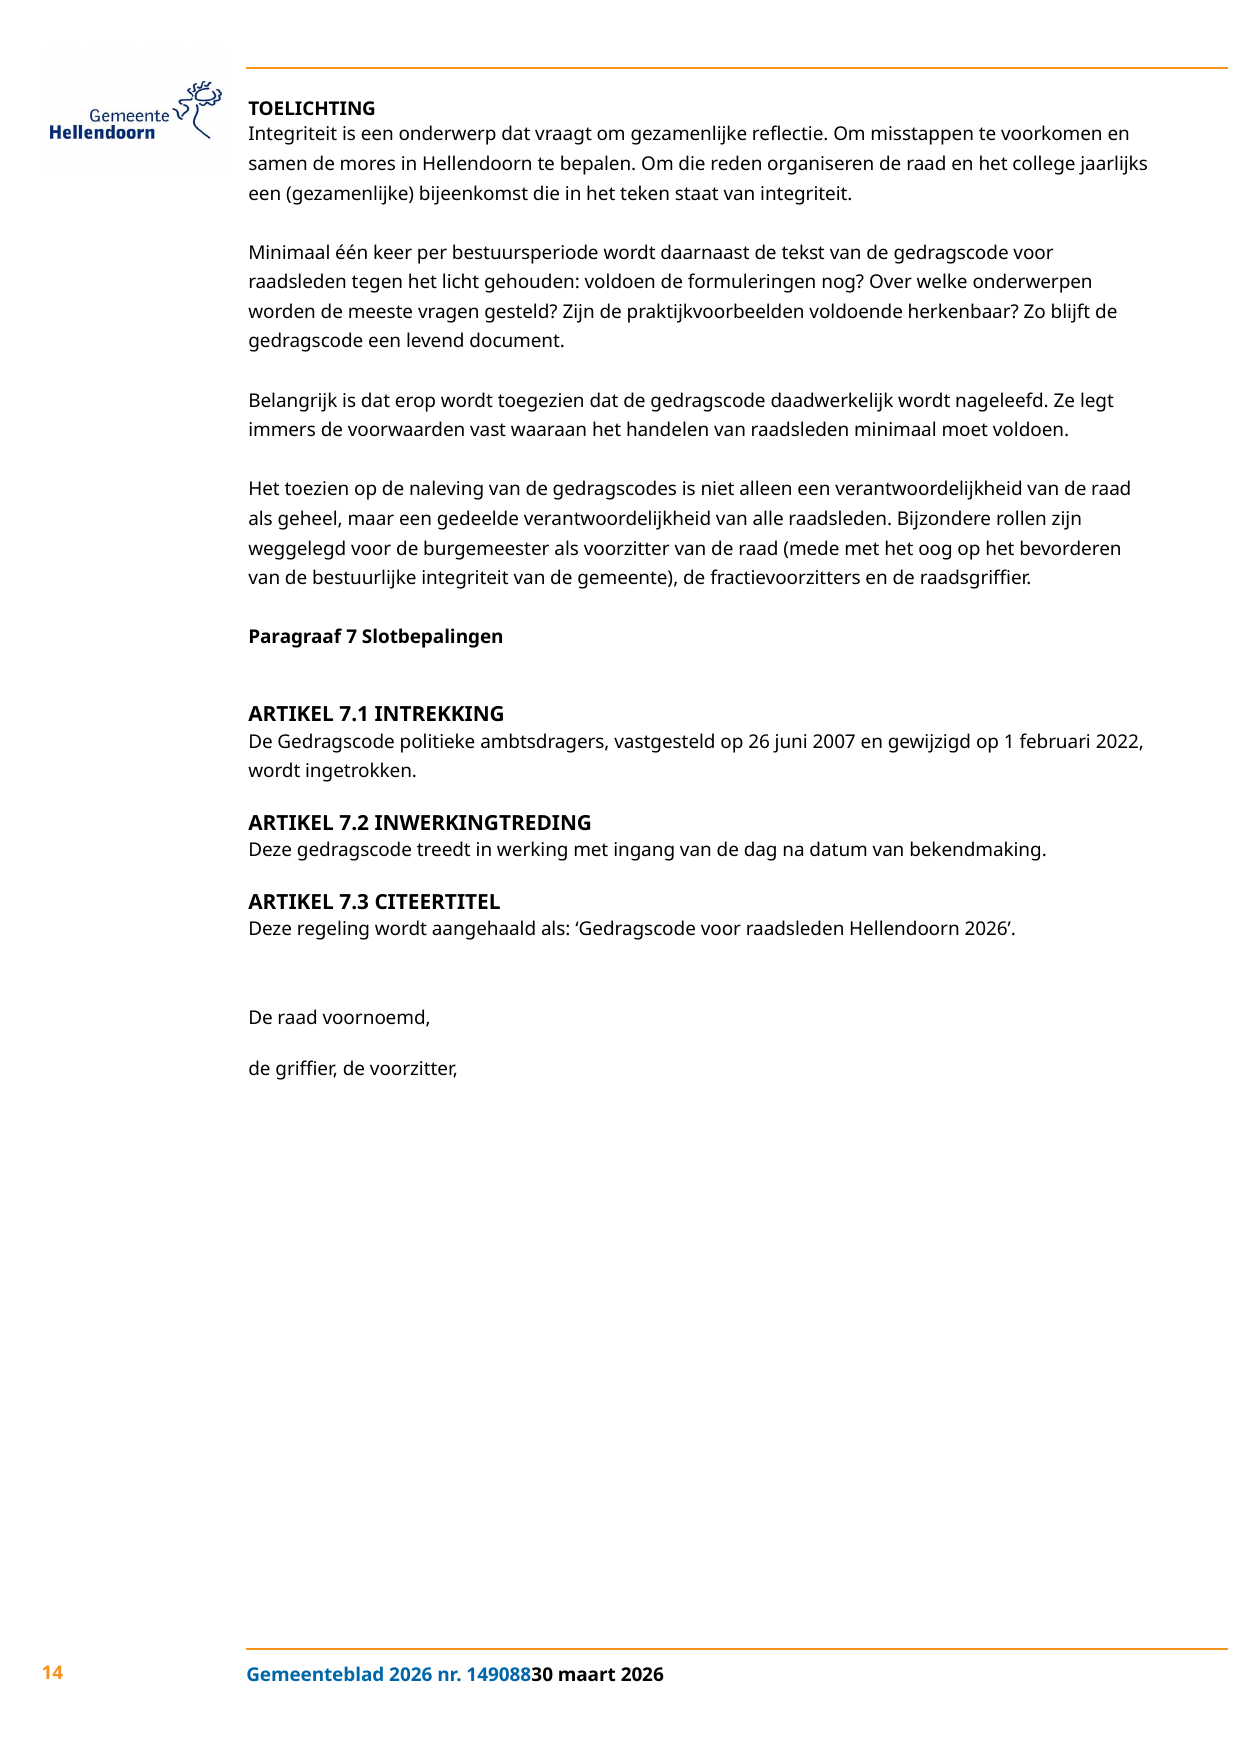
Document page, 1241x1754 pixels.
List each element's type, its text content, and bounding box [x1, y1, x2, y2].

text de griffier, de voorzitter, [248, 1056, 1152, 1081]
text ARTIKEL 7.2 INWERKINGTREDING [248, 808, 1152, 836]
text Integriteit is een onderwerp dat vraagt om gezamenlijke reflectie. Om misstappen te voorkomen en samen de mores in Hellendoorn te bepalen. Om die reden organiseren de raad en het college jaarlijks een (gezamenlijke) bijeenkomst die in het teken staat van integriteit. [248, 121, 1152, 205]
text Minimaal één keer per bestuursperiode wordt daarnaast de tekst van de gedragscode voor raadsleden tegen het licht gehouden: voldoen de formuleringen nog? Over welke onderwerpen worden de meeste vragen gesteld? Zijn de praktijkvoorbeelden voldoende herkenbaar? Zo blijft de gedragscode een levend document. [248, 239, 1152, 353]
text De raad voornoemd, [248, 1004, 1152, 1030]
text De Gedragscode politieke ambtsdragers, vastgesteld op 26 juni 2007 en gewijzigd op 1 februari 2022, wordt ingetrokken. [248, 728, 1152, 783]
picture [41, 47, 231, 172]
text Deze regeling wordt aangehaald als: ‘Gedragscode voor raadsleden Hellendoorn 2026’. [248, 915, 1152, 941]
text ARTIKEL 7.3 CITEERTITEL [248, 887, 1152, 915]
text Belangrijk is dat erop wordt toegezien dat de gedragscode daadwerkelijk wordt nageleefd. Ze legt immers de voorwaarden vast waaraan het handelen van raadsleden minimaal moet voldoen. [248, 387, 1152, 442]
text Deze gedragscode treedt in werking met ingang van de dag na datum van bekendmaking. [248, 836, 1152, 862]
text Paragraaf 7 Slotbepalingen [248, 623, 1152, 649]
text ARTIKEL 7.1 INTREKKING [248, 699, 1152, 728]
text Het toezien op de naleving van de gedragscodes is niet alleen een verantwoordelijkheid van de raad als geheel, maar een gedeelde verantwoordelijkheid van alle raadsleden. Bijzondere rollen zijn weggelegd voor de burgemeester als voorzitter van de raad (mede met het oog op het bevorderen van de bestuurlijke integriteit van de gemeente), de fractievoorzitters en de raadsgriffier. [248, 476, 1152, 590]
text TOELICHTING [248, 95, 1152, 121]
